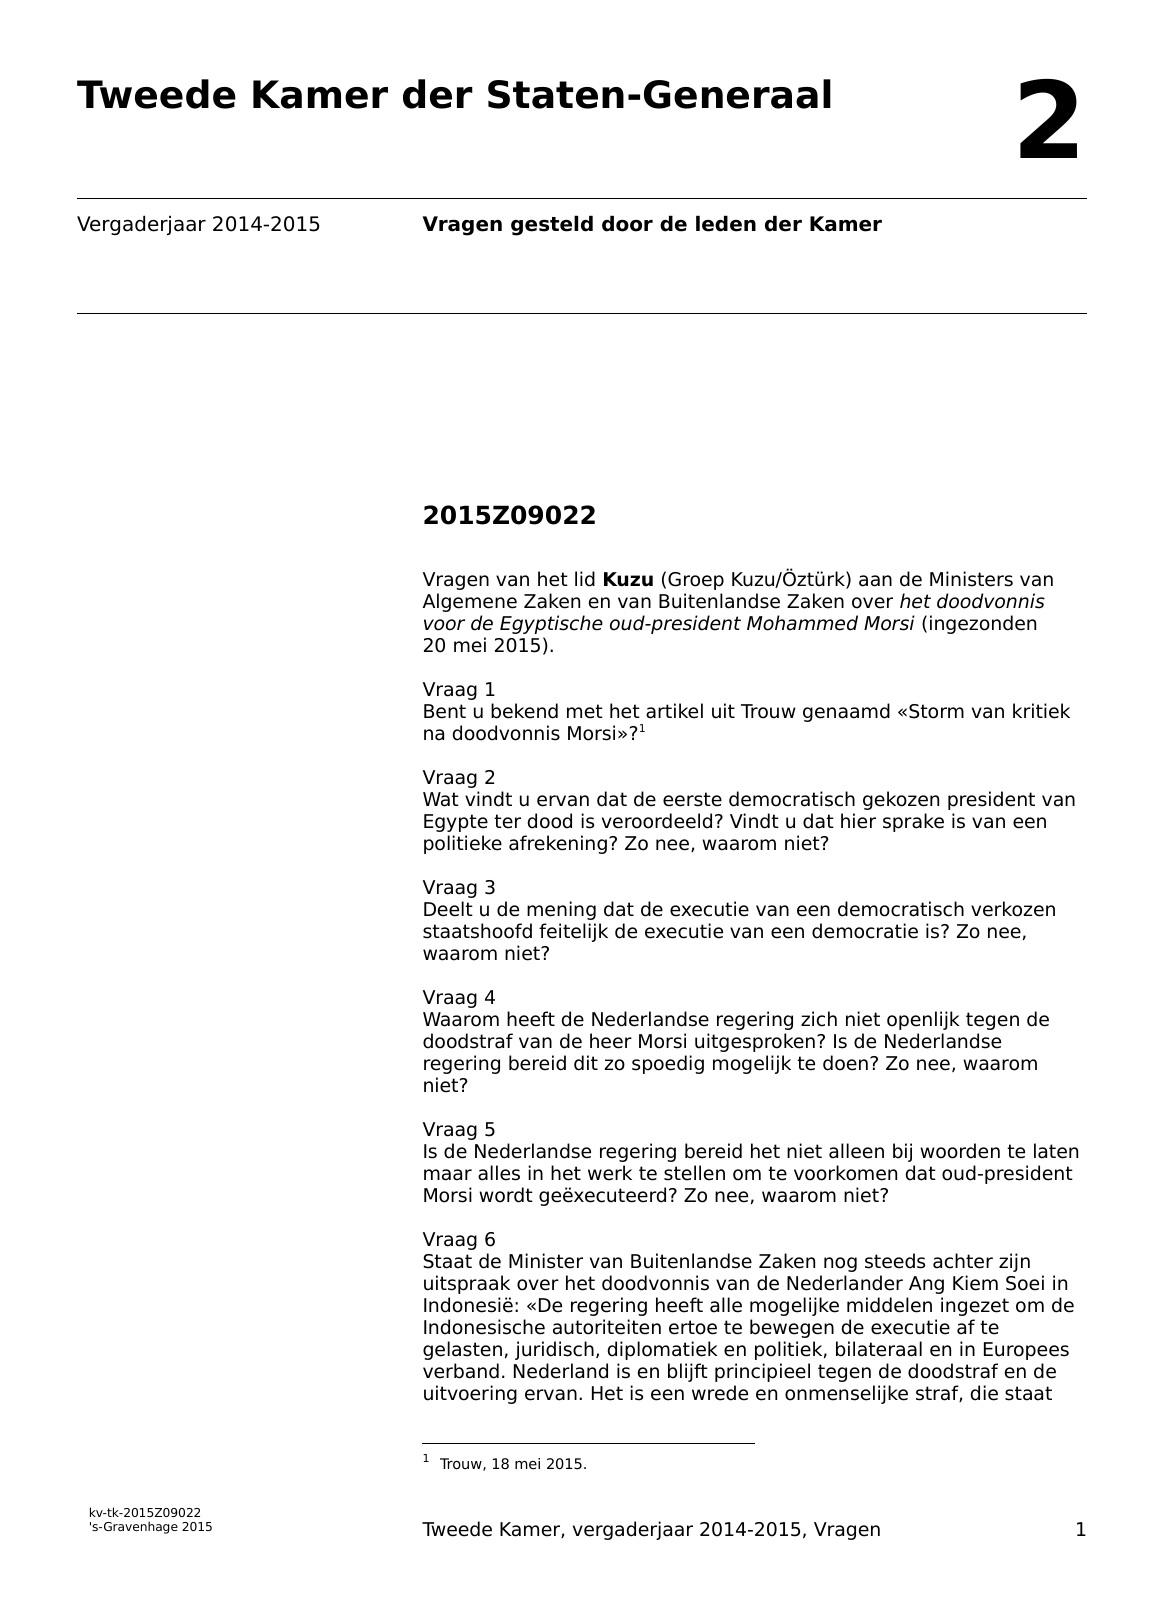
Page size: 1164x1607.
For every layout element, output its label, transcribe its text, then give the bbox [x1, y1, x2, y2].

text Vraag 3 [422, 877, 1087, 899]
text Bent u bekend met het artikel uit Trouw genaamd «Storm van kritiek na doodvonnis Morsi»? [422, 701, 1087, 745]
table_header Tweede Kamer der Staten-Generaal [77, 59, 886, 198]
text Vraag 2 [422, 767, 1087, 789]
text 's-Gravenhage 2015 [88, 1520, 323, 1534]
text Deelt u de mening dat de executie van een democratisch verkozen staatshoofd feitelijk de executie van een democratie is? Zo nee, waarom niet? [422, 899, 1087, 965]
text 2015Z09022 [422, 501, 1087, 531]
text Vraag 1 [422, 679, 1087, 701]
text kv-tk-2015Z09022 [88, 1506, 323, 1520]
text Waarom heeft de Nederlandse regering zich niet openlijk tegen de doodstraf van de heer Morsi uitgesproken? Is de Nederlandse regering bereid dit zo spoedig mogelijk te doen? Zo nee, waarom niet? [422, 1009, 1087, 1097]
text Vraag 6 [422, 1229, 1087, 1251]
table_header 2 [886, 59, 1087, 198]
text Wat vindt u ervan dat de eerste democratisch gekozen president van Egypte ter dood is veroordeeld? Vindt u dat hier sprake is van een politieke afrekening? Zo nee, waarom niet? [422, 789, 1087, 855]
text Staat de Minister van Buitenlandse Zaken nog steeds achter zijn uitspraak over het doodvonnis van de Nederlander Ang Kiem Soei in Indonesië: «De regering heeft alle mogelijke middelen ingezet om de Indonesische autoriteiten ertoe te bewegen de executie af te gelasten, juridisch, diplomatiek en politiek, bilateraal en in Europees verband. Nederland is en blijft principieel tegen de doodstraf en de uitvoering ervan. Het is een wrede en onmenselijke straf, die staat [422, 1251, 1087, 1405]
text Is de Nederlandse regering bereid het niet alleen bij woorden te laten maar alles in het werk te stellen om te voorkomen dat oud-president Morsi wordt geëxecuteerd? Zo nee, waarom niet? [422, 1141, 1087, 1207]
table_cell Vragen gesteld door de leden der Kamer [422, 199, 1087, 313]
table_cell Vergaderjaar 2014-2015 [77, 199, 422, 313]
text Vraag 5 [422, 1119, 1087, 1141]
text Vragen van het lid Kuzu (Groep Kuzu/Öztürk) aan de Ministers van Algemene Zaken en van Buitenlandse Zaken over het doodvonnis voor de Egyptische oud-president Mohammed Morsi (ingezonden 20 mei 2015). [422, 569, 1087, 657]
text Vraag 4 [422, 987, 1087, 1009]
text Trouw, 18 mei 2015. [422, 1452, 1087, 1474]
